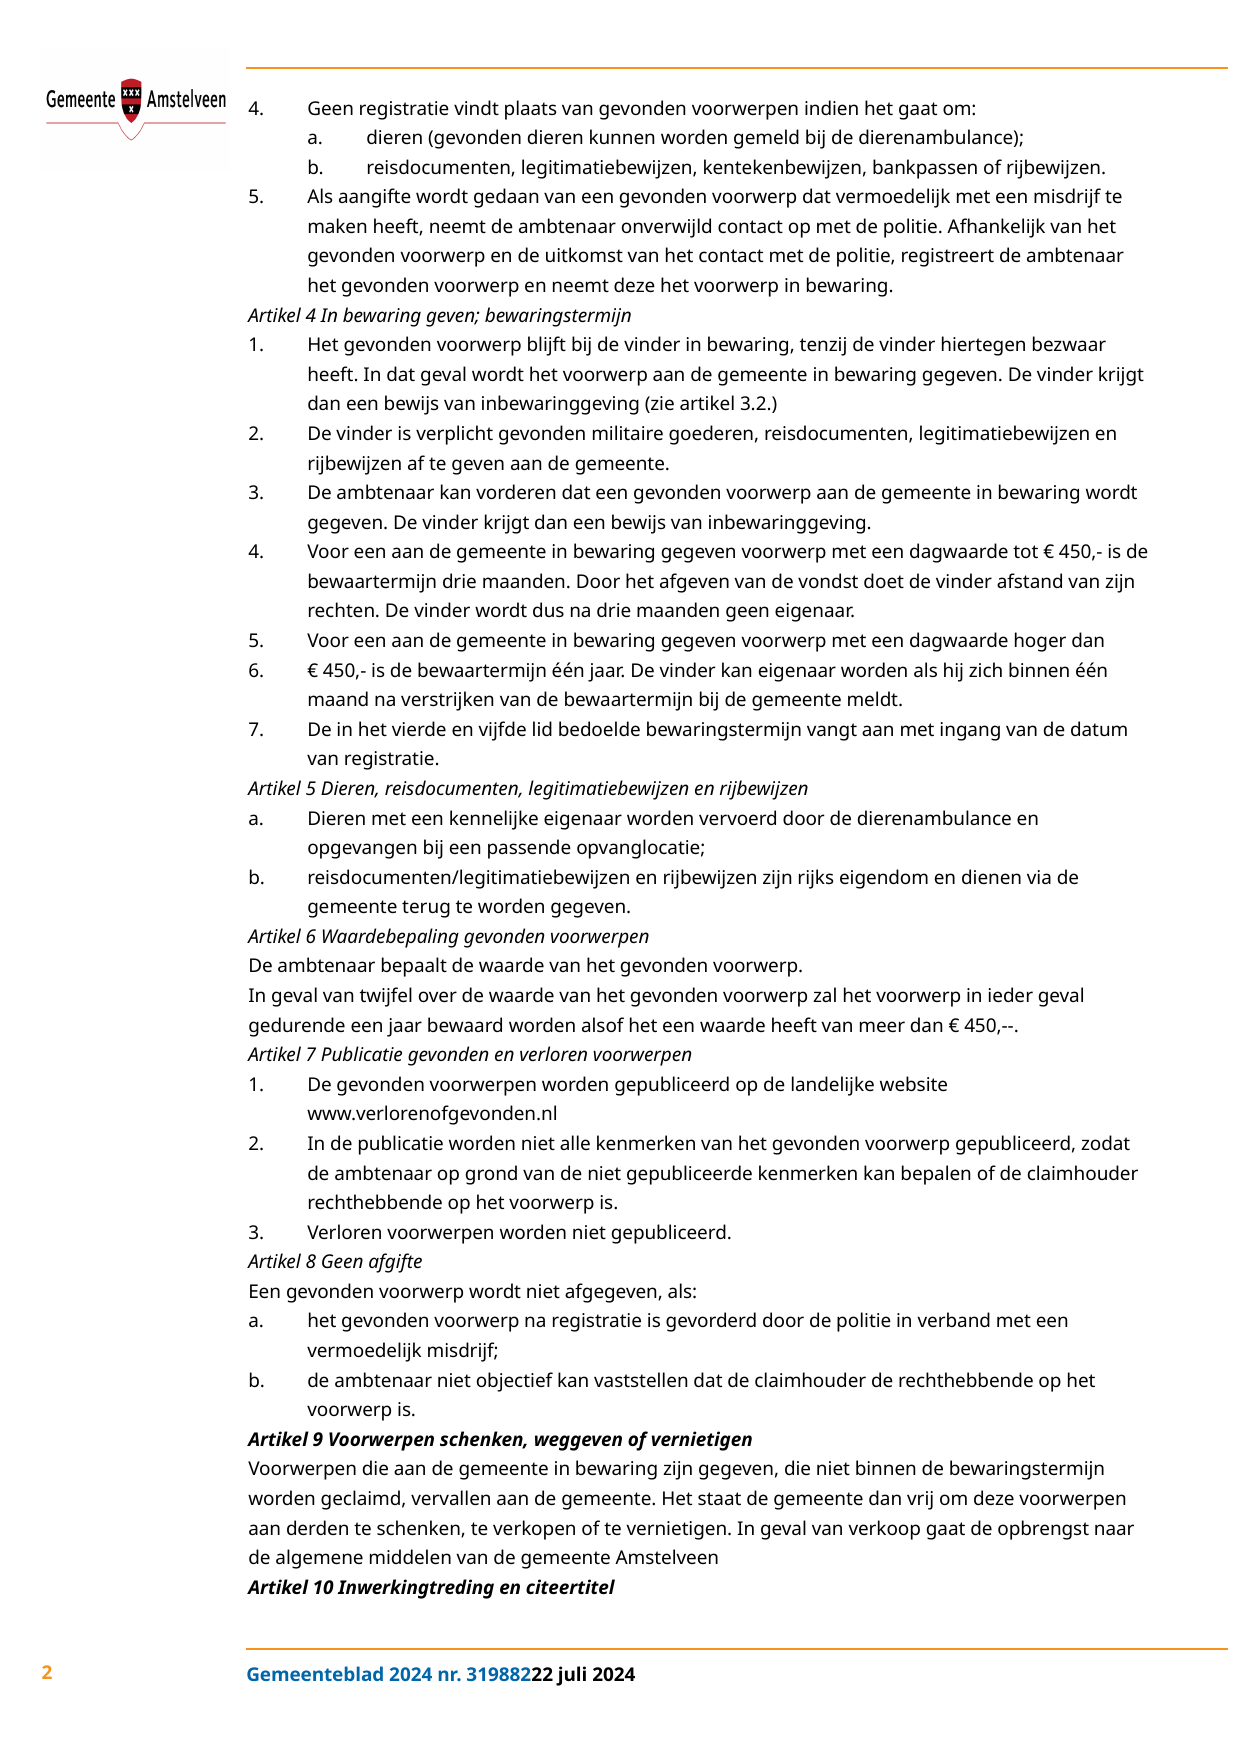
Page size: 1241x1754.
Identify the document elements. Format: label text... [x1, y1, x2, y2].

picture [41, 47, 231, 172]
text Artikel 8 Geen afgifte [248, 1248, 1152, 1274]
list reisdocumenten, legitimatiebewijzen, kentekenbewijzen, bankpassen of rijbewijzen. [307, 154, 1152, 180]
list Verloren voorwerpen worden niet gepubliceerd. [248, 1219, 1152, 1245]
list De ambtenaar kan vorderen dat een gevonden voorwerp aan de gemeente in bewaring wordt gegeven. De vinder krijgt dan een bewijs van inbewaringgeving. [248, 479, 1152, 535]
text Artikel 6 Waardebepaling gevonden voorwerpen [248, 923, 1152, 949]
list € 450,- is de bewaartermijn één jaar. De vinder kan eigenaar worden als hij zich binnen één maand na verstrijken van de bewaartermijn bij de gemeente meldt. [248, 657, 1152, 712]
list Geen registratie vindt plaats van gevonden voorwerpen indien het gaat om: [248, 95, 1152, 121]
text De ambtenaar bepaalt de waarde van het gevonden voorwerp. [248, 953, 1152, 978]
list Het gevonden voorwerp blijft bij de vinder in bewaring, tenzij de vinder hiertegen bezwaar heeft. In dat geval wordt het voorwerp aan de gemeente in bewaring gegeven. De vinder krijgt dan een bewijs van inbewaringgeving (zie artikel 3.2.) [248, 331, 1152, 416]
list De in het vierde en vijfde lid bedoelde bewaringstermijn vangt aan met ingang van de datum van registratie. [248, 716, 1152, 771]
text Artikel 7 Publicatie gevonden en verloren voorwerpen [248, 1041, 1152, 1067]
list De vinder is verplicht gevonden militaire goederen, reisdocumenten, legitimatiebewijzen en rijbewijzen af te geven aan de gemeente. [248, 420, 1152, 476]
list In de publicatie worden niet alle kenmerken van het gevonden voorwerp gepubliceerd, zodat de ambtenaar op grond van de niet gepubliceerde kenmerken kan bepalen of de claimhouder rechthebbende op het voorwerp is. [248, 1130, 1152, 1215]
list Als aangifte wordt gedaan van een gevonden voorwerp dat vermoedelijk met een misdrijf te maken heeft, neemt de ambtenaar onverwijld contact op met de politie. Afhankelijk van het gevonden voorwerp en de uitkomst van het contact met de politie, registreert de ambtenaar het gevonden voorwerp en neemt deze het voorwerp in bewaring. [248, 183, 1152, 298]
list De gevonden voorwerpen worden gepubliceerd op de landelijke website www.verlorenofgevonden.nl [248, 1071, 1152, 1126]
text Artikel 5 Dieren, reisdocumenten, legitimatiebewijzen en rijbewijzen [248, 775, 1152, 801]
text Voorwerpen die aan de gemeente in bewaring zijn gegeven, die niet binnen de bewaringstermijn worden geclaimd, vervallen aan de gemeente. Het staat de gemeente dan vrij om deze voorwerpen aan derden te schenken, te verkopen of te vernietigen. In geval van verkoop gaat de opbrengst naar de algemene middelen van de gemeente Amstelveen [248, 1456, 1152, 1570]
list Voor een aan de gemeente in bewaring gegeven voorwerp met een dagwaarde hoger dan [248, 627, 1152, 653]
list dieren (gevonden dieren kunnen worden gemeld bij de dierenambulance); [307, 124, 1152, 150]
text Een gevonden voorwerp wordt niet afgegeven, als: [248, 1278, 1152, 1304]
list de ambtenaar niet objectief kan vaststellen dat de claimhouder de rechthebbende op het voorwerp is. [248, 1367, 1152, 1422]
list het gevonden voorwerp na registratie is gevorderd door de politie in verband met een vermoedelijk misdrijf; [248, 1308, 1152, 1363]
text In geval van twijfel over de waarde van het gevonden voorwerp zal het voorwerp in ieder geval gedurende een jaar bewaard worden alsof het een waarde heeft van meer dan € 450,--. [248, 982, 1152, 1038]
list reisdocumenten/legitimatiebewijzen en rijbewijzen zijn rijks eigendom en dienen via de gemeente terug te worden gegeven. [248, 864, 1152, 919]
text Artikel 9 Voorwerpen schenken, weggeven of vernietigen [248, 1426, 1152, 1452]
text Artikel 10 Inwerkingtreding en citeertitel [248, 1574, 1152, 1600]
list Voor een aan de gemeente in bewaring gegeven voorwerp met een dagwaarde tot € 450,- is de bewaartermijn drie maanden. Door het afgeven van de vondst doet de vinder afstand van zijn rechten. De vinder wordt dus na drie maanden geen eigenaar. [248, 538, 1152, 623]
text Artikel 4 In bewaring geven; bewaringstermijn [248, 302, 1152, 328]
list Dieren met een kennelijke eigenaar worden vervoerd door de dierenambulance en opgevangen bij een passende opvanglocatie; [248, 805, 1152, 860]
